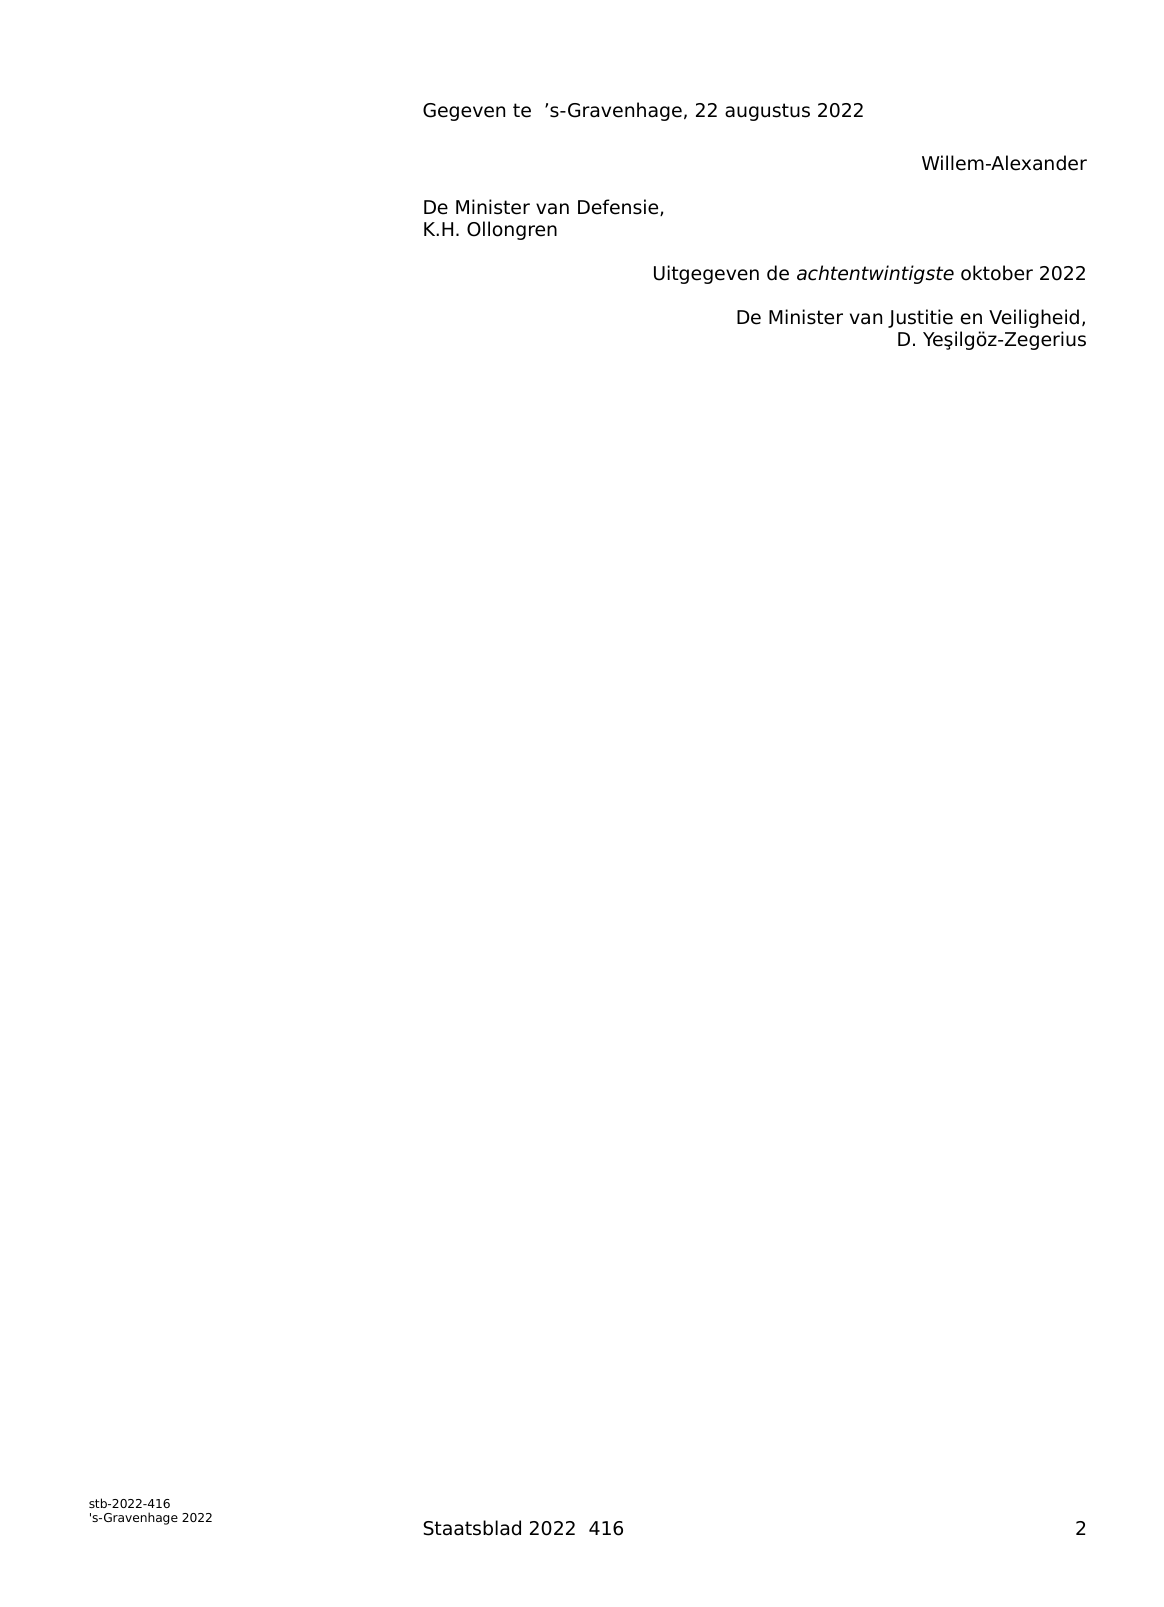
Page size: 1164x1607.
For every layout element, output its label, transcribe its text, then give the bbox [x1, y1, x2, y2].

text 's-Gravenhage 2022 [88, 1511, 323, 1525]
text stb-2022-416 [88, 1497, 323, 1511]
text Uitgegeven de achtentwintigste oktober 2022 [422, 263, 1087, 285]
text Willem-Alexander [422, 152, 1087, 174]
text Gegeven te ’s-Gravenhage, 22 augustus 2022 [422, 100, 1087, 122]
text De Minister van Defensie, K.H. Ollongren [422, 197, 1087, 241]
text De Minister van Justitie en Veiligheid, D. Yeşilgöz-Zegerius [422, 307, 1087, 351]
